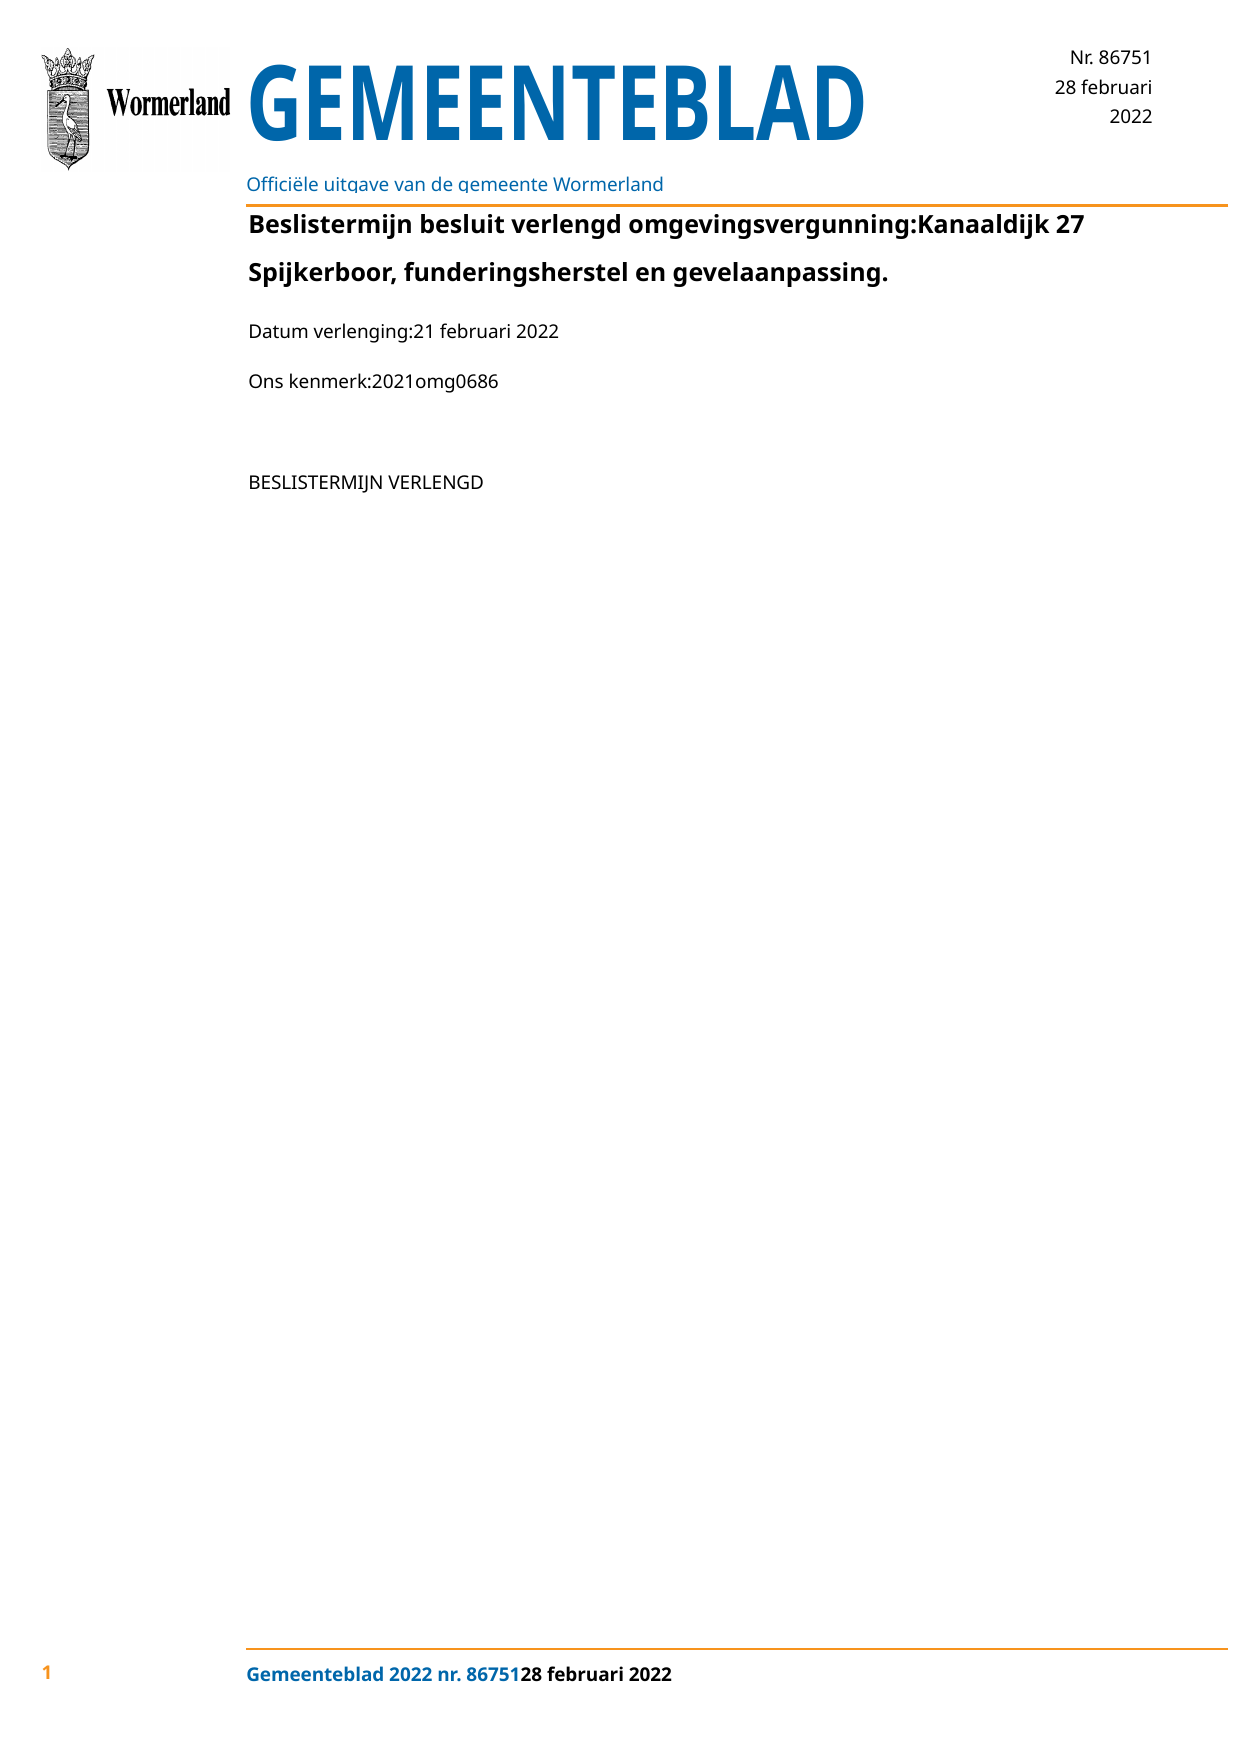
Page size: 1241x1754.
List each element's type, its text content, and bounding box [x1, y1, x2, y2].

text Ons kenmerk:2021omg0686 [248, 368, 1152, 394]
text Datum verlenging:21 februari 2022 [248, 318, 1152, 344]
text Beslistermijn besluit verlengd omgevingsvergunning:Kanaaldijk 27 Spijkerboor, funderingsherstel en gevelaanpassing. [248, 207, 1152, 288]
picture [41, 47, 231, 172]
text BESLISTERMIJN VERLENGD [248, 469, 1152, 495]
